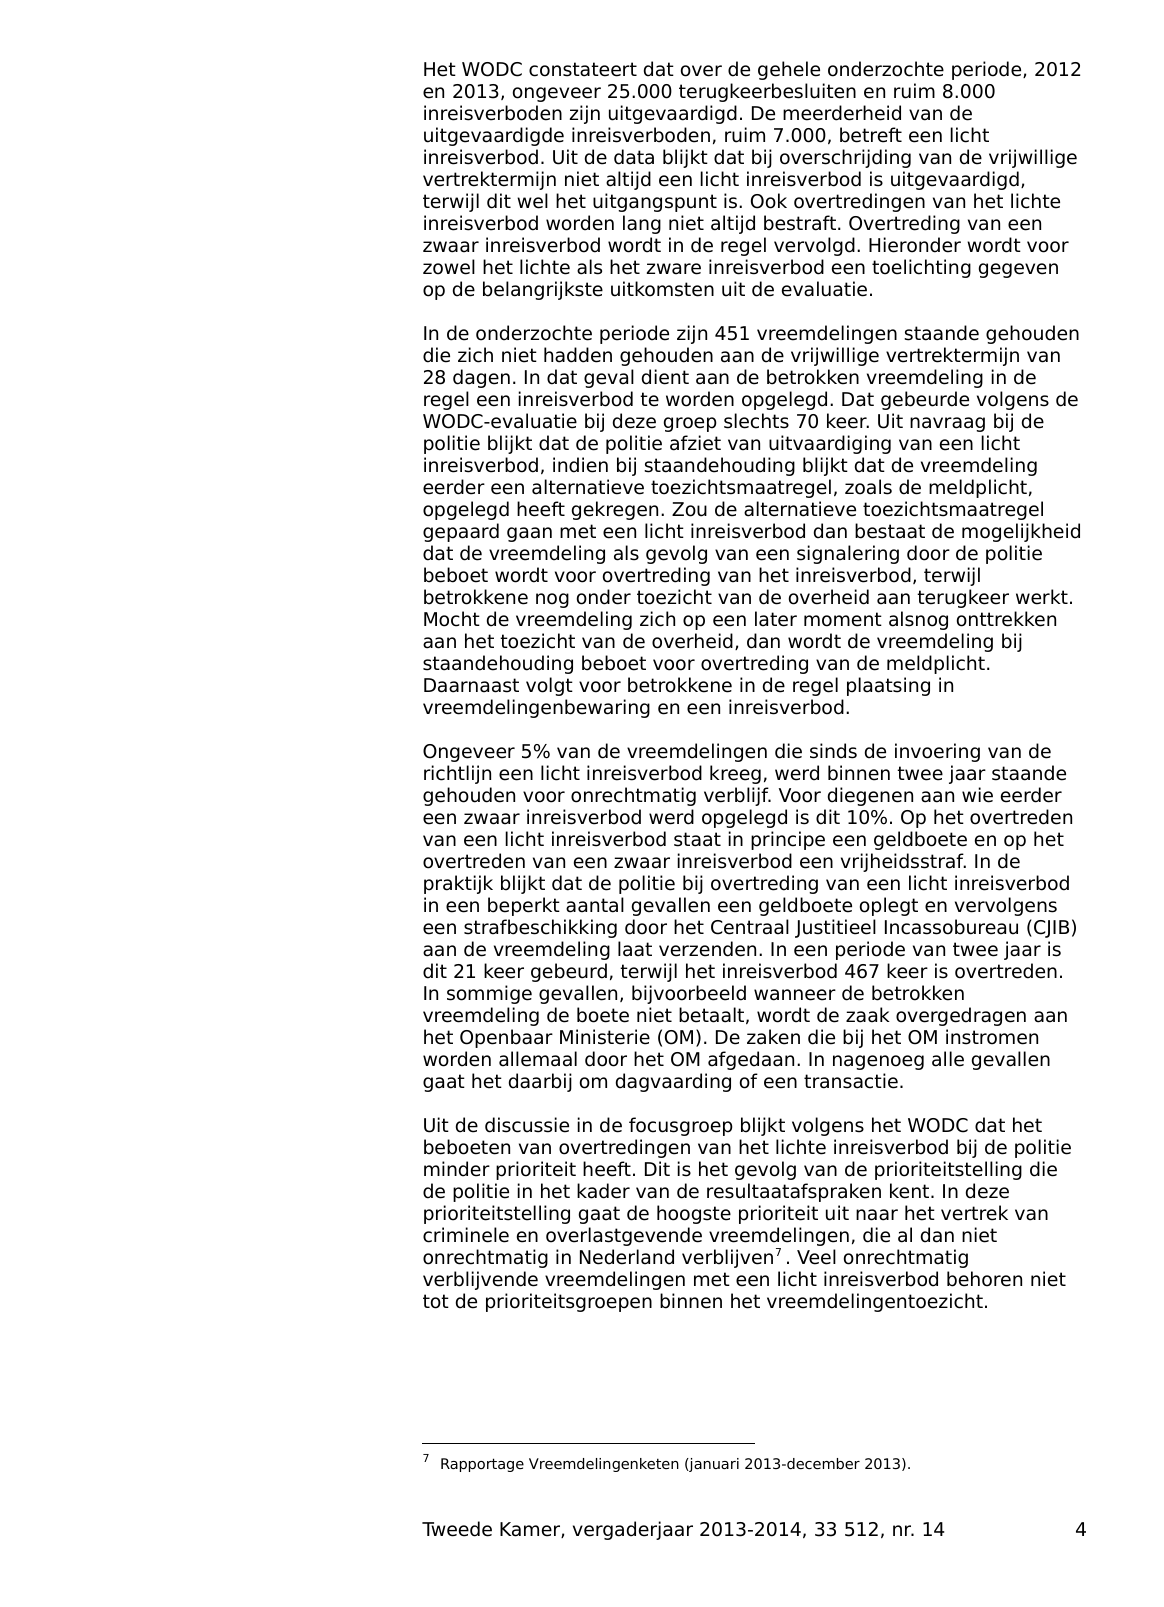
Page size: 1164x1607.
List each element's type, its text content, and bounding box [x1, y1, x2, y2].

text Uit de discussie in de focusgroep blijkt volgens het WODC dat het beboeten van overtredingen van het lichte inreisverbod bij de politie minder prioriteit heeft. Dit is het gevolg van de prioriteitstelling die de politie in het kader van de resultaatafspraken kent. In deze prioriteitstelling gaat de hoogste prioriteit uit naar het vertrek van criminele en overlastgevende vreemdelingen, die al dan niet onrechtmatig in Nederland verblijven. Veel onrechtmatig verblijvende vreemdelingen met een licht inreisverbod behoren niet tot de prioriteitsgroepen binnen het vreemdelingentoezicht. [422, 1115, 1087, 1312]
text In de onderzochte periode zijn 451 vreemdelingen staande gehouden die zich niet hadden gehouden aan de vrijwillige vertrektermijn van 28 dagen. In dat geval dient aan de betrokken vreemdeling in de regel een inreisverbod te worden opgelegd. Dat gebeurde volgens de WODC-evaluatie bij deze groep slechts 70 keer. Uit navraag bij de politie blijkt dat de politie afziet van uitvaardiging van een licht inreisverbod, indien bij staandehouding blijkt dat de vreemdeling eerder een alternatieve toezichtsmaatregel, zoals de meldplicht, opgelegd heeft gekregen. Zou de alternatieve toezichtsmaatregel gepaard gaan met een licht inreisverbod dan bestaat de mogelijkheid dat de vreemdeling als gevolg van een signalering door de politie beboet wordt voor overtreding van het inreisverbod, terwijl betrokkene nog onder toezicht van de overheid aan terugkeer werkt. Mocht de vreemdeling zich op een later moment alsnog onttrekken aan het toezicht van de overheid, dan wordt de vreemdeling bij staandehouding beboet voor overtreding van de meldplicht. Daarnaast volgt voor betrokkene in de regel plaatsing in vreemdelingenbewaring en een inreisverbod. [422, 323, 1087, 719]
text Het WODC constateert dat over de gehele onderzochte periode, 2012 en 2013, ongeveer 25.000 terugkeerbesluiten en ruim 8.000 inreisverboden zijn uitgevaardigd. De meerderheid van de uitgevaardigde inreisverboden, ruim 7.000, betreft een licht inreisverbod. Uit de data blijkt dat bij overschrijding van de vrijwillige vertrektermijn niet altijd een licht inreisverbod is uitgevaardigd, terwijl dit wel het uitgangspunt is. Ook overtredingen van het lichte inreisverbod worden lang niet altijd bestraft. Overtreding van een zwaar inreisverbod wordt in de regel vervolgd. Hieronder wordt voor zowel het lichte als het zware inreisverbod een toelichting gegeven op de belangrijkste uitkomsten uit de evaluatie. [422, 59, 1087, 301]
text Ongeveer 5% van de vreemdelingen die sinds de invoering van de richtlijn een licht inreisverbod kreeg, werd binnen twee jaar staande gehouden voor onrechtmatig verblijf. Voor diegenen aan wie eerder een zwaar inreisverbod werd opgelegd is dit 10%. Op het overtreden van een licht inreisverbod staat in principe een geldboete en op het overtreden van een zwaar inreisverbod een vrijheidsstraf. In de praktijk blijkt dat de politie bij overtreding van een licht inreisverbod in een beperkt aantal gevallen een geldboete oplegt en vervolgens een strafbeschikking door het Centraal Justitieel Incassobureau (CJIB) aan de vreemdeling laat verzenden. In een periode van twee jaar is dit 21 keer gebeurd, terwijl het inreisverbod 467 keer is overtreden. In sommige gevallen, bijvoorbeeld wanneer de betrokken vreemdeling de boete niet betaalt, wordt de zaak overgedragen aan het Openbaar Ministerie (OM). De zaken die bij het OM instromen worden allemaal door het OM afgedaan. In nagenoeg alle gevallen gaat het daarbij om dagvaarding of een transactie. [422, 741, 1087, 1092]
text Rapportage Vreemdelingenketen (januari 2013-december 2013). [422, 1452, 1087, 1474]
